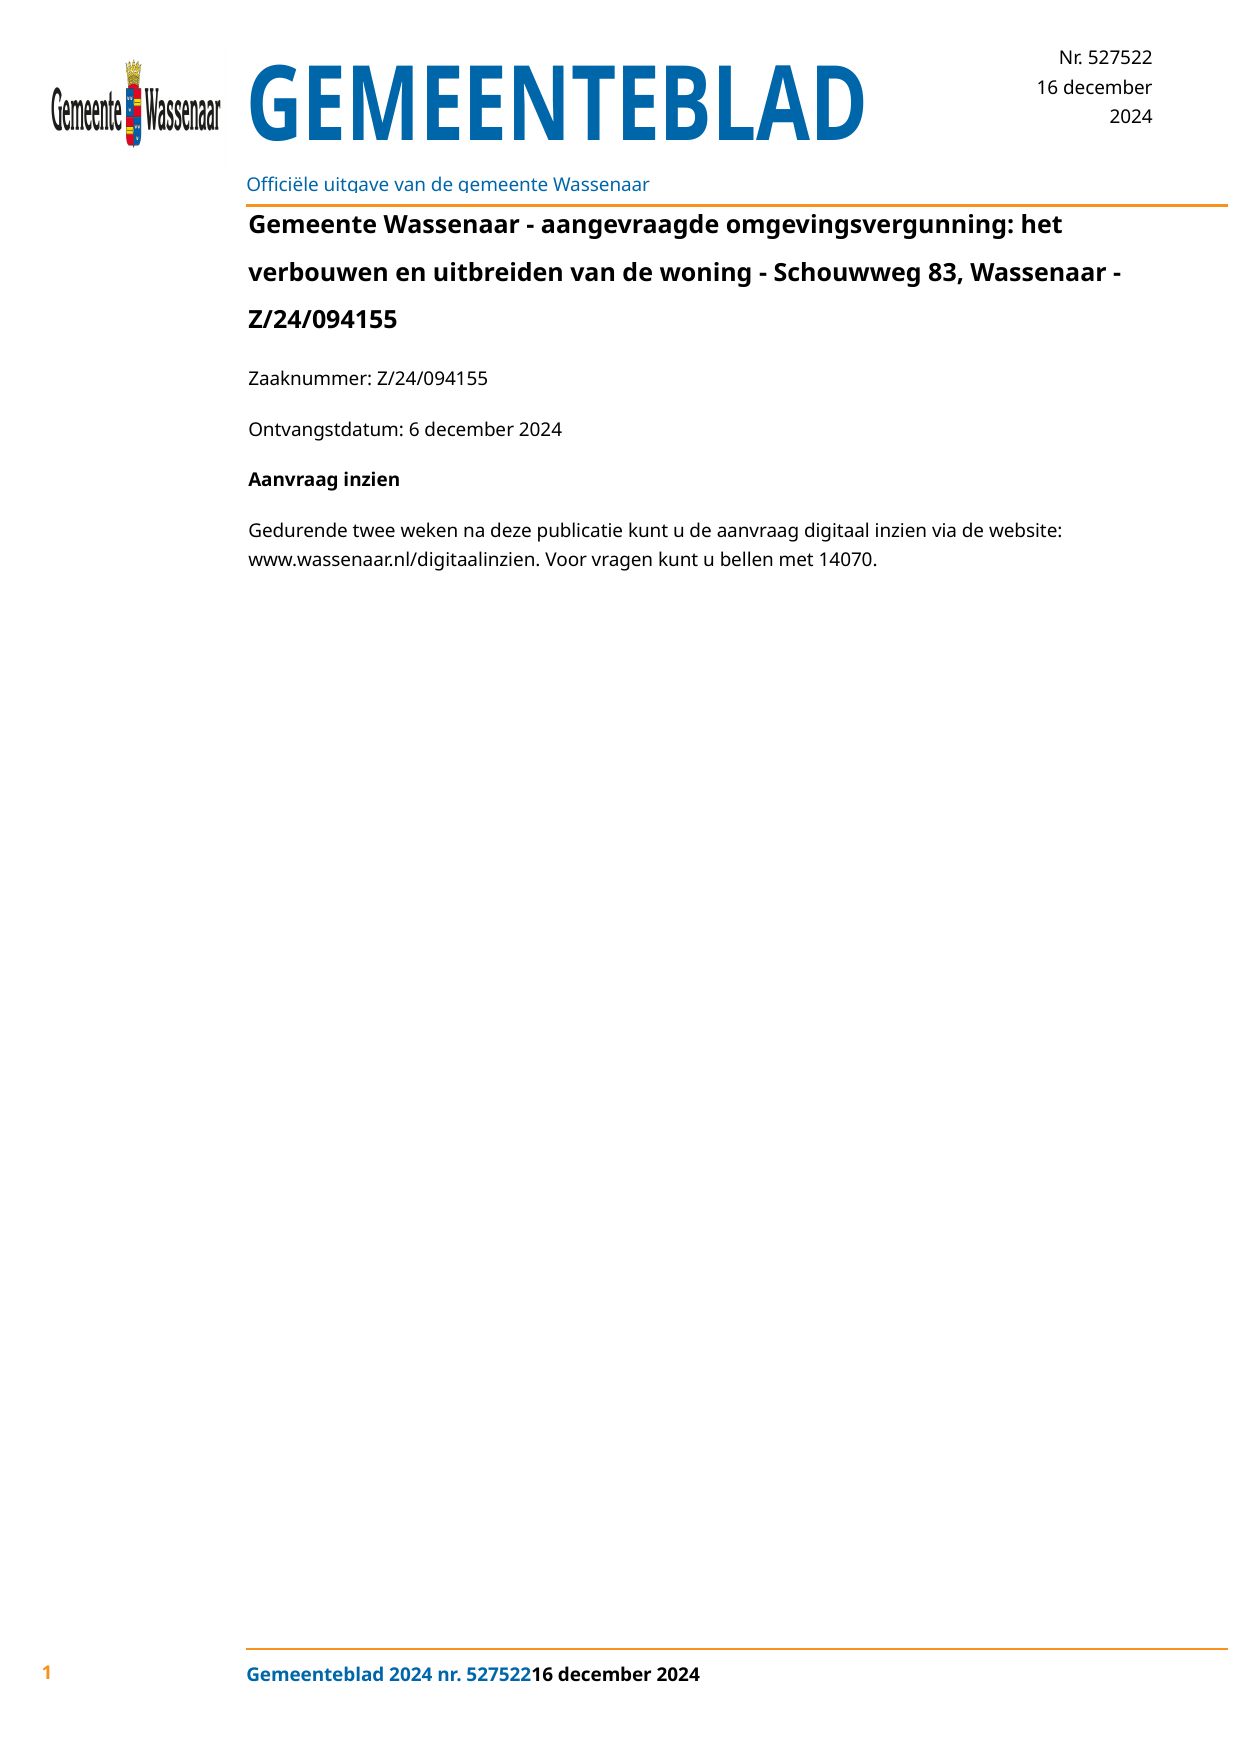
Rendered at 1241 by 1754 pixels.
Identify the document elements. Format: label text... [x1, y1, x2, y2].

text Zaaknummer: Z/24/094155 [248, 366, 1152, 391]
text Ontvangstdatum: 6 december 2024 [248, 416, 1152, 442]
text Aanvraag inzien [248, 466, 1152, 492]
text Gemeente Wassenaar - aangevraagde omgevingsvergunning: het verbouwen en uitbreiden van de woning - Schouwweg 83, Wassenaar - Z/24/094155 [248, 207, 1152, 336]
text Gedurende twee weken na deze publicatie kunt u de aanvraag digitaal inzien via de website: www.wassenaar.nl/digitaalinzien. Voor vragen kunt u bellen met 14070. [248, 517, 1152, 572]
picture [41, 47, 231, 172]
